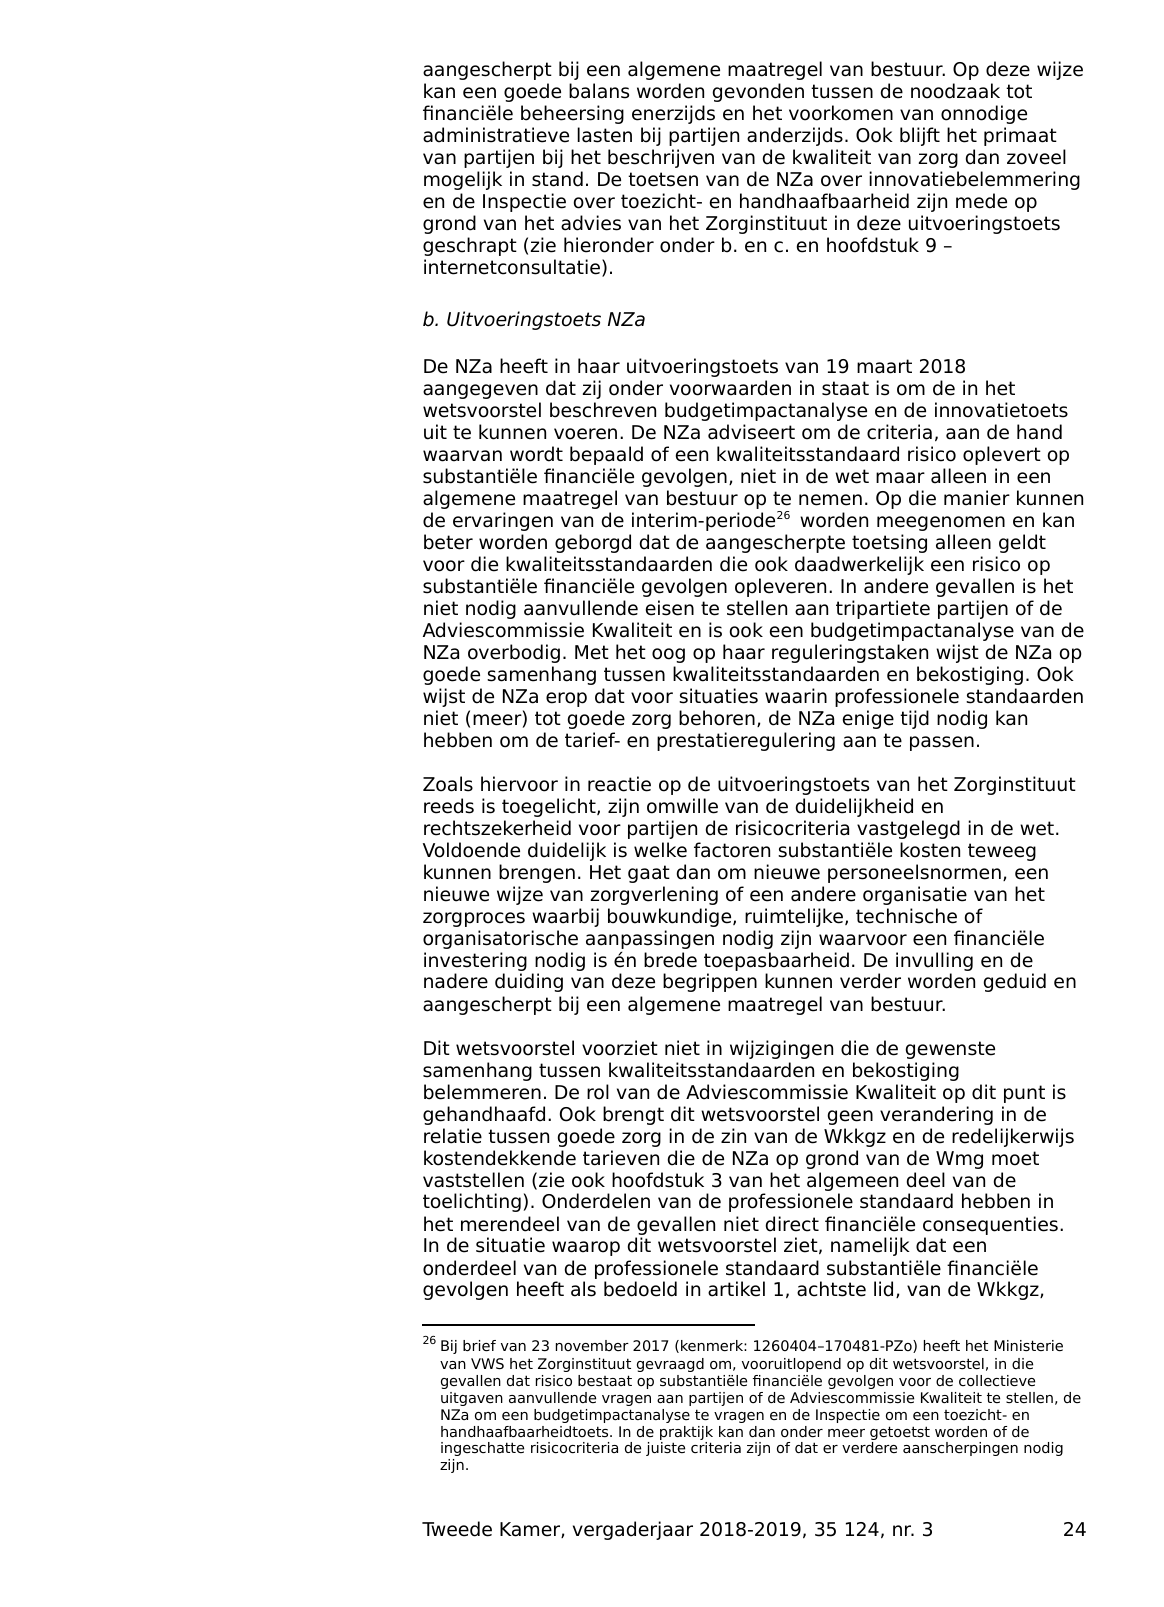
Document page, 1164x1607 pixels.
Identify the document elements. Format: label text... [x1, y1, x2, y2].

text De NZa heeft in haar uitvoeringstoets van 19 maart 2018 aangegeven dat zij onder voorwaarden in staat is om de in het wetsvoorstel beschreven budgetimpactanalyse en de innovatietoets uit te kunnen voeren. De NZa adviseert om de criteria, aan de hand waarvan wordt bepaald of een kwaliteitsstandaard risico oplevert op substantiële financiële gevolgen, niet in de wet maar alleen in een algemene maatregel van bestuur op te nemen. Op die manier kunnen de ervaringen van de interim-periode worden meegenomen en kan beter worden geborgd dat de aangescherpte toetsing alleen geldt voor die kwaliteitsstandaarden die ook daadwerkelijk een risico op substantiële financiële gevolgen opleveren. In andere gevallen is het niet nodig aanvullende eisen te stellen aan tripartiete partijen of de Adviescommissie Kwaliteit en is ook een budgetimpactanalyse van de NZa overbodig. Met het oog op haar reguleringstaken wijst de NZa op goede samenhang tussen kwaliteitsstandaarden en bekostiging. Ook wijst de NZa erop dat voor situaties waarin professionele standaarden niet (meer) tot goede zorg behoren, de NZa enige tijd nodig kan hebben om de tarief- en prestatieregulering aan te passen. [422, 356, 1087, 751]
text Dit wetsvoorstel voorziet niet in wijzigingen die de gewenste samenhang tussen kwaliteitsstandaarden en bekostiging belemmeren. De rol van de Adviescommissie Kwaliteit op dit punt is gehandhaafd. Ook brengt dit wetsvoorstel geen verandering in de relatie tussen goede zorg in de zin van de Wkkgz en de redelijkerwijs kostendekkende tarieven die de NZa op grond van de Wmg moet vaststellen (zie ook hoofdstuk 3 van het algemeen deel van de toelichting). Onderdelen van de professionele standaard hebben in het merendeel van de gevallen niet direct financiële consequenties. In de situatie waarop dit wetsvoorstel ziet, namelijk dat een onderdeel van de professionele standaard substantiële financiële gevolgen heeft als bedoeld in artikel 1, achtste lid, van de Wkkgz, [422, 1038, 1087, 1301]
text Zoals hiervoor in reactie op de uitvoeringstoets van het Zorginstituut reeds is toegelicht, zijn omwille van de duidelijkheid en rechtszekerheid voor partijen de risicocriteria vastgelegd in de wet. Voldoende duidelijk is welke factoren substantiële kosten teweeg kunnen brengen. Het gaat dan om nieuwe personeelsnormen, een nieuwe wijze van zorgverlening of een andere organisatie van het zorgproces waarbij bouwkundige, ruimtelijke, technische of organisatorische aanpassingen nodig zijn waarvoor een financiële investering nodig is én brede toepasbaarheid. De invulling en de nadere duiding van deze begrippen kunnen verder worden geduid en aangescherpt bij een algemene maatregel van bestuur. [422, 774, 1087, 1015]
text Bij brief van 23 november 2017 (kenmerk: 1260404–170481-PZo) heeft het Ministerie van VWS het Zorginstituut gevraagd om, vooruitlopend op dit wetsvoorstel, in die gevallen dat risico bestaat op substantiële financiële gevolgen voor de collectieve uitgaven aanvullende vragen aan partijen of de Adviescommissie Kwaliteit te stellen, de NZa om een budgetimpactanalyse te vragen en de Inspectie om een toezicht- en handhaafbaarheidtoets. In de praktijk kan dan onder meer getoetst worden of de ingeschatte risicocriteria de juiste criteria zijn of dat er verdere aanscherpingen nodig zijn. [422, 1334, 1087, 1474]
subtitle b. Uitvoeringstoets NZa [422, 309, 1087, 331]
text aangescherpt bij een algemene maatregel van bestuur. Op deze wijze kan een goede balans worden gevonden tussen de noodzaak tot financiële beheersing enerzijds en het voorkomen van onnodige administratieve lasten bij partijen anderzijds. Ook blijft het primaat van partijen bij het beschrijven van de kwaliteit van zorg dan zoveel mogelijk in stand. De toetsen van de NZa over innovatiebelemmering en de Inspectie over toezicht- en handhaafbaarheid zijn mede op grond van het advies van het Zorginstituut in deze uitvoeringstoets geschrapt (zie hieronder onder b. en c. en hoofdstuk 9 – internetconsultatie). [422, 59, 1087, 279]
